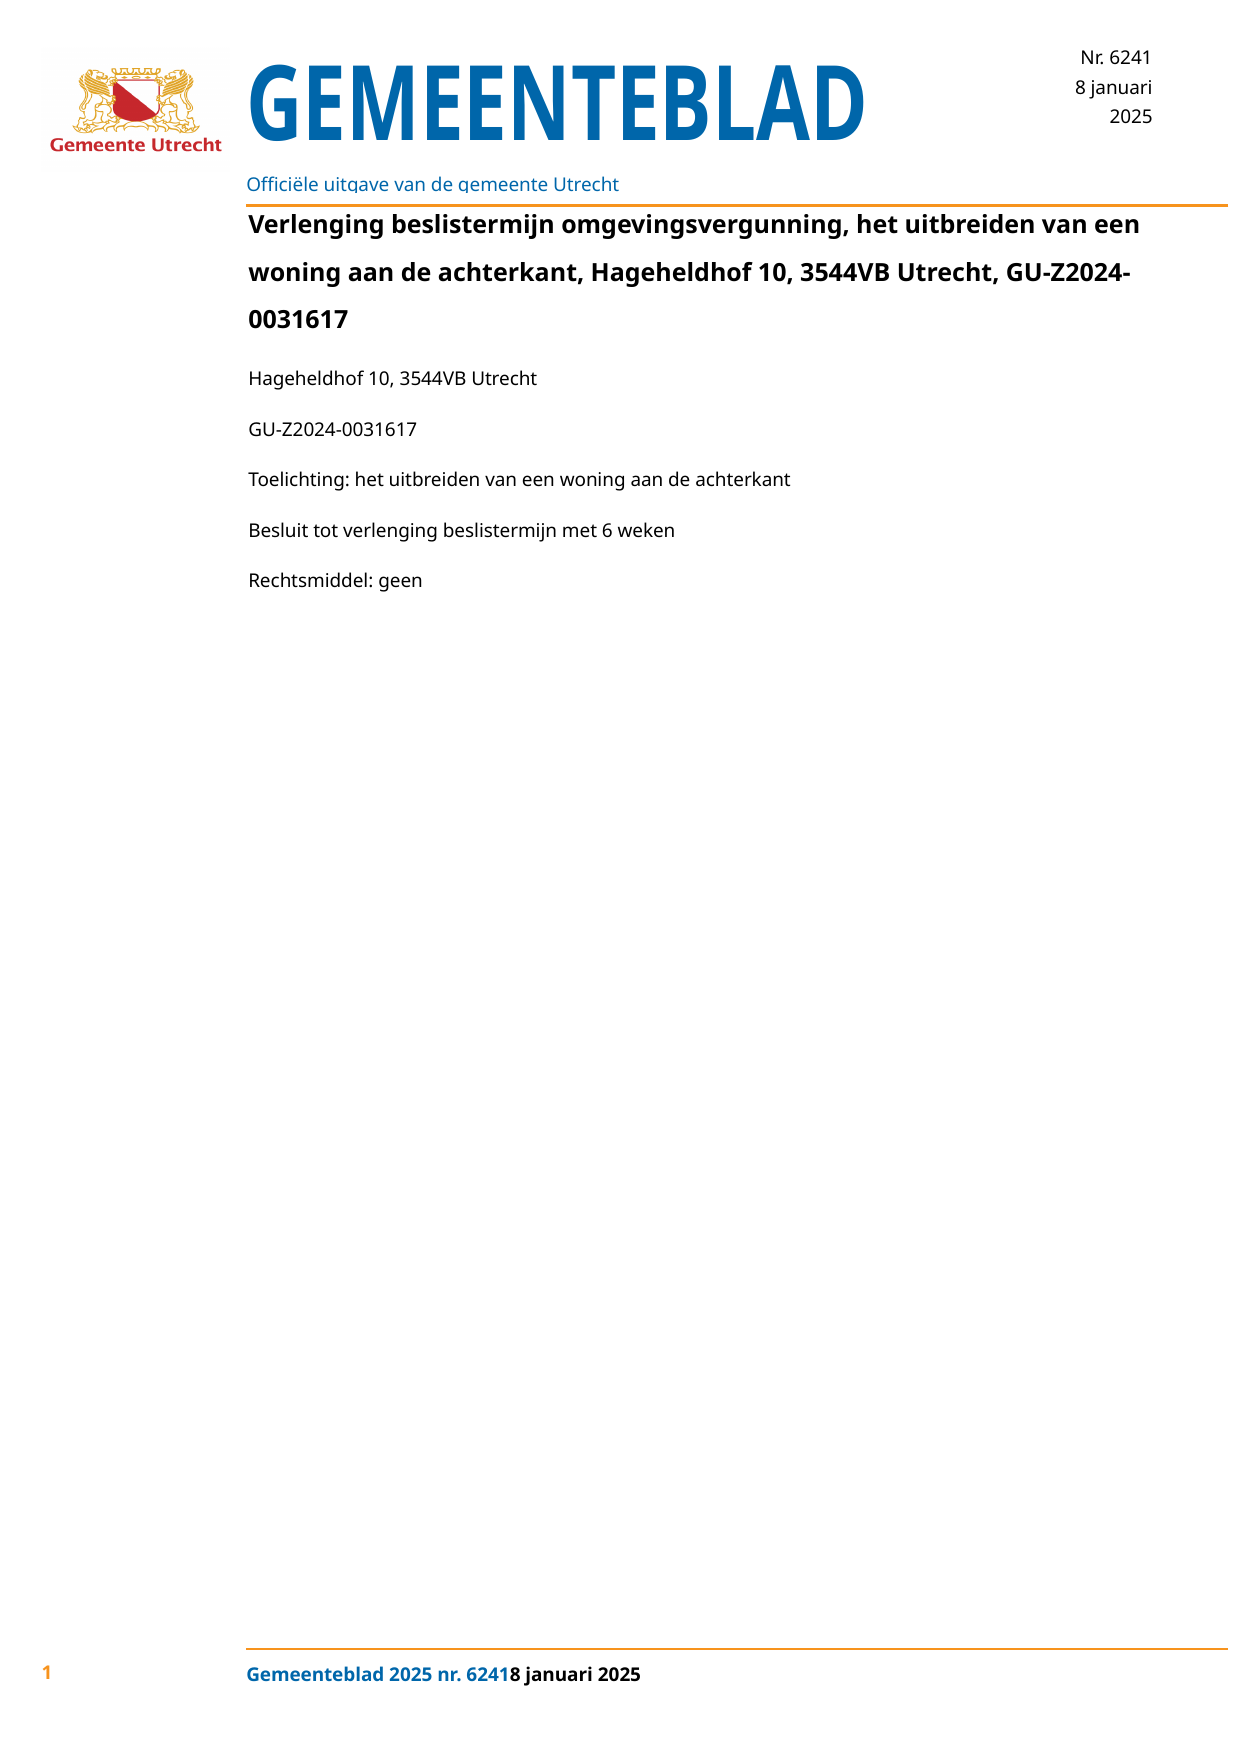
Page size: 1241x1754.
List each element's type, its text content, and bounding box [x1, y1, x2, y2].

picture [41, 47, 231, 172]
text Hageheldhof 10, 3544VB Utrecht [248, 366, 1152, 391]
text Besluit tot verlenging beslistermijn met 6 weken [248, 517, 1152, 542]
text Verlenging beslistermijn omgevingsvergunning, het uitbreiden van een woning aan de achterkant, Hageheldhof 10, 3544VB Utrecht, GU-Z2024-0031617 [248, 207, 1152, 336]
text Rechtsmiddel: geen [248, 567, 1152, 593]
text Toelichting: het uitbreiden van een woning aan de achterkant [248, 466, 1152, 492]
text GU-Z2024-0031617 [248, 416, 1152, 442]
